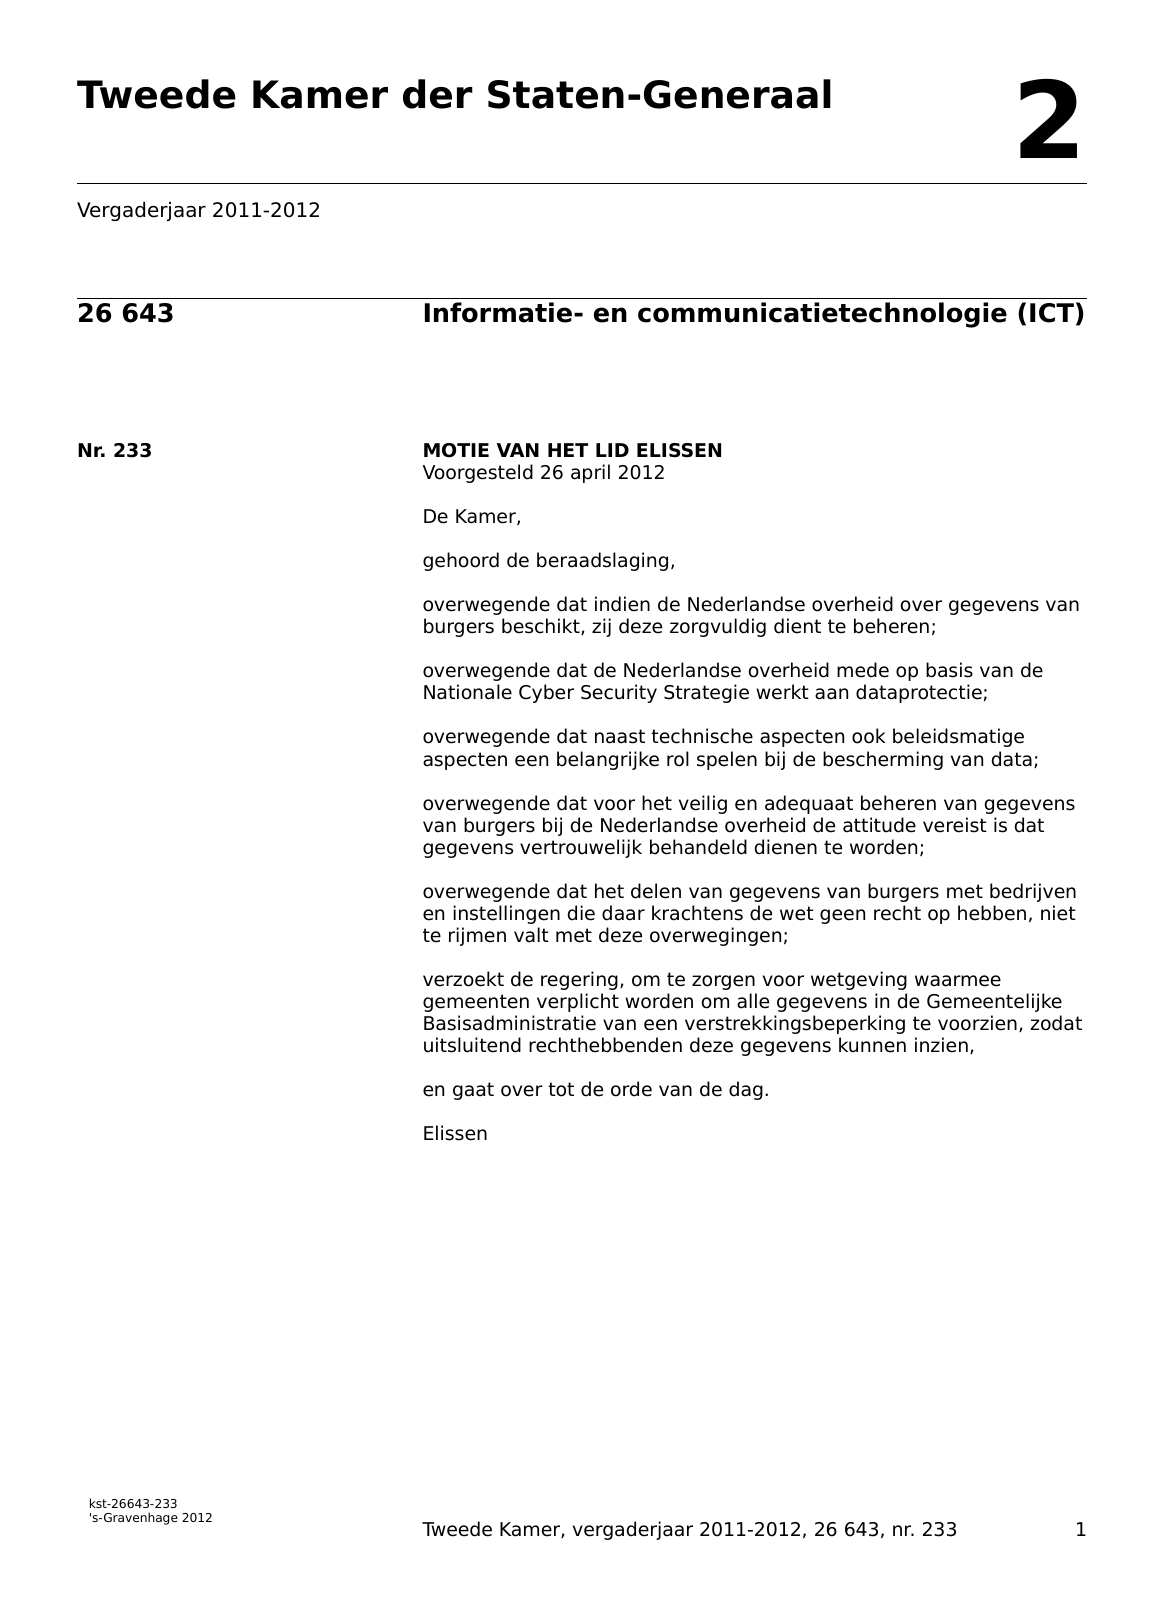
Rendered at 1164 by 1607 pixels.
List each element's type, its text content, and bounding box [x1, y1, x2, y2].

text gehoord de beraadslaging, [422, 550, 1087, 572]
text en gaat over tot de orde van de dag. [422, 1079, 1087, 1101]
text overwegende dat voor het veilig en adequaat beheren van gegevens van burgers bij de Nederlandse overheid de attitude vereist is dat gegevens vertrouwelijk behandeld dienen te worden; [422, 793, 1087, 858]
text overwegende dat indien de Nederlandse overheid over gegevens van burgers beschikt, zij deze zorgvuldig dient te beheren; [422, 594, 1087, 638]
text Voorgesteld 26 april 2012 [422, 462, 1087, 484]
text overwegende dat naast technische aspecten ook beleidsmatige aspecten een belangrijke rol spelen bij de bescherming van data; [422, 726, 1087, 770]
table_cell Vergaderjaar 2011-2012 [77, 184, 1087, 298]
text overwegende dat het delen van gegevens van burgers met bedrijven en instellingen die daar krachtens de wet geen recht op hebben, niet te rijmen valt met deze overwegingen; [422, 881, 1087, 947]
text De Kamer, [422, 506, 1087, 528]
text kst-26643-233 [88, 1497, 323, 1511]
text 's-Gravenhage 2012 [88, 1511, 323, 1525]
text verzoekt de regering, om te zorgen voor wetgeving waarmee gemeenten verplicht worden om alle gegevens in de Gemeentelijke Basisadministratie van een verstrekkingsbeperking te voorzien, zodat uitsluitend rechthebbenden deze gegevens kunnen inzien, [422, 969, 1087, 1057]
subtitle Nr. 233 MOTIE VAN HET LID ELISSEN [77, 440, 1087, 462]
subtitle 26 643 Informatie- en communicatietechnologie (ICT) [77, 299, 1087, 329]
text overwegende dat de Nederlandse overheid mede op basis van de Nationale Cyber Security Strategie werkt aan dataprotectie; [422, 660, 1087, 704]
table_header Tweede Kamer der Staten-Generaal [77, 59, 886, 183]
table_header 2 [886, 59, 1087, 183]
text Elissen [422, 1123, 1087, 1145]
